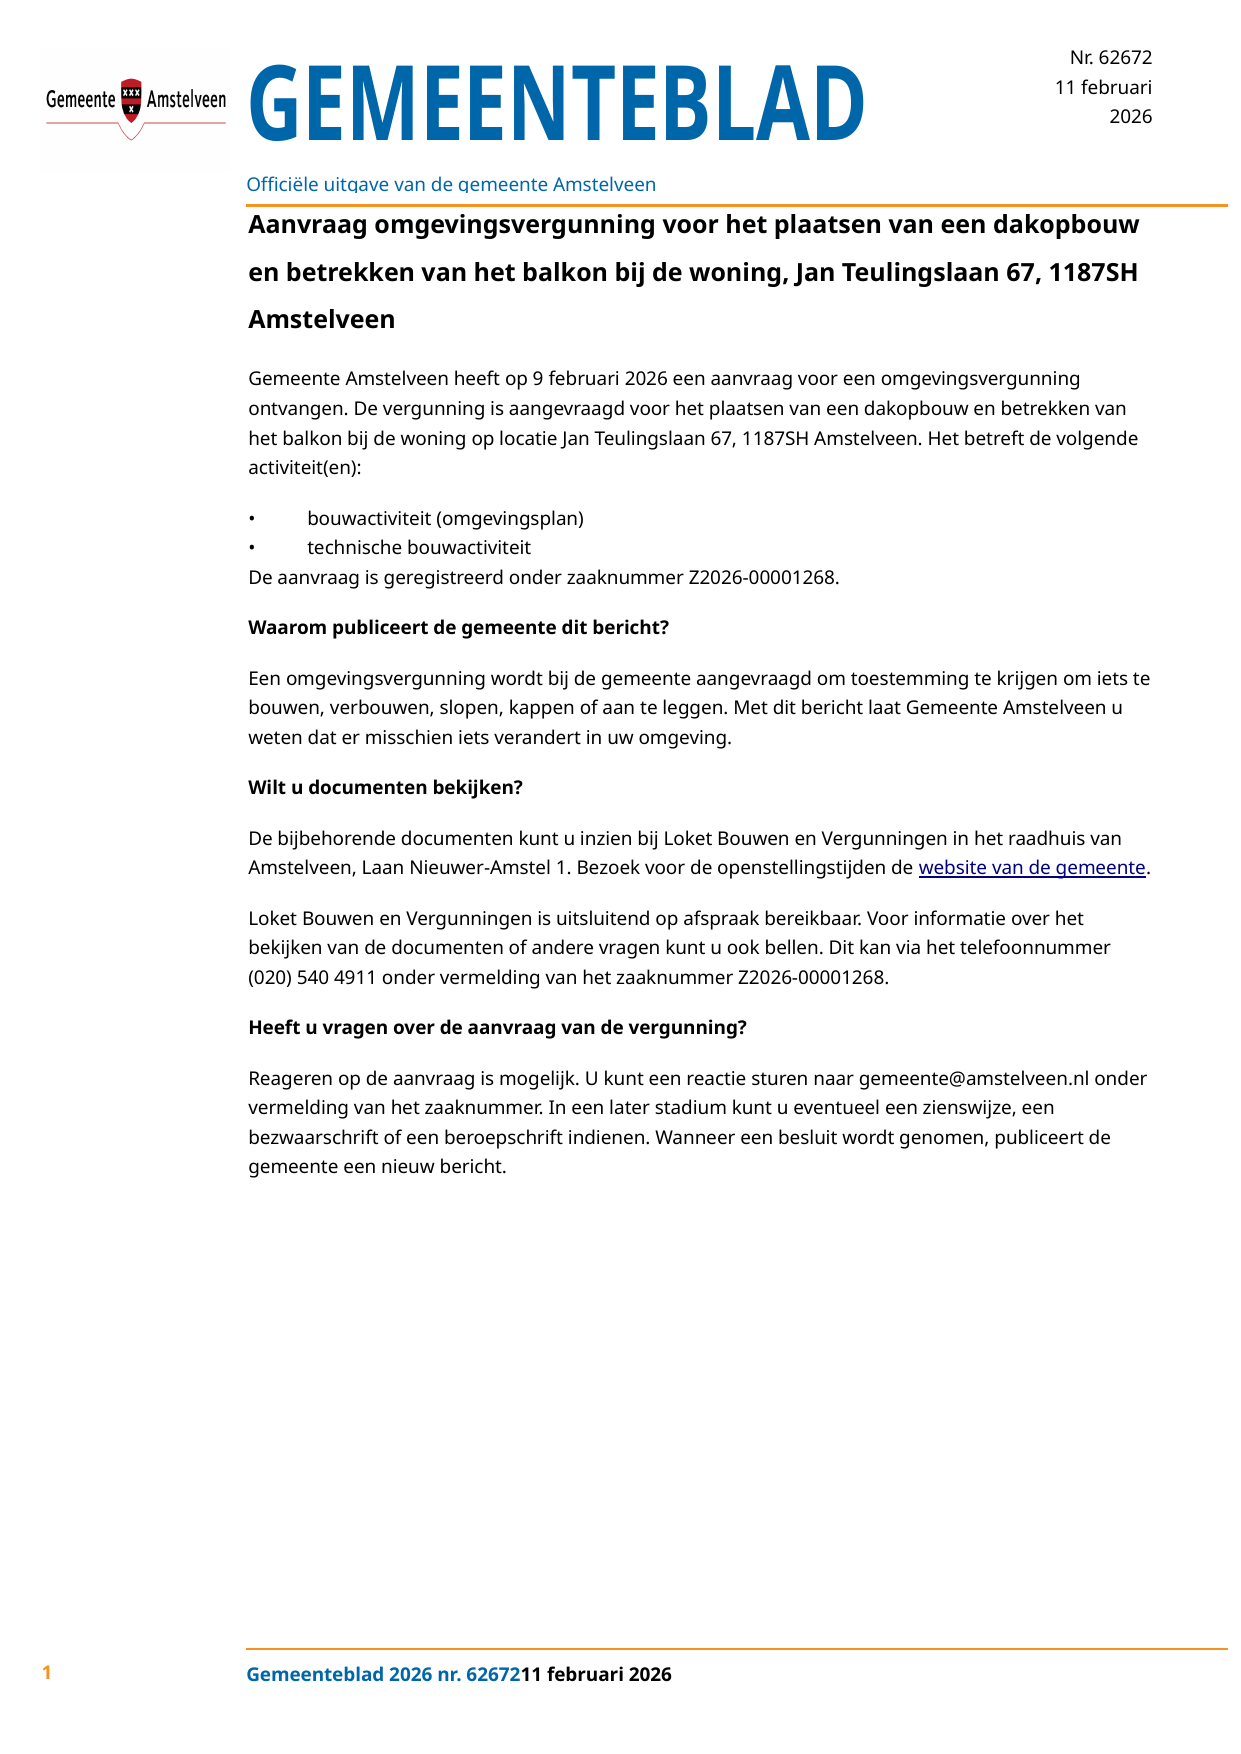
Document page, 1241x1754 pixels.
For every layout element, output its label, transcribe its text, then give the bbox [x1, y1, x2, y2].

list technische bouwactiviteit [248, 534, 1152, 560]
text De aanvraag is geregistreerd onder zaaknummer Z2026-00001268. [248, 564, 1152, 589]
text De bijbehorende documenten kunt u inzien bij Loket Bouwen en Vergunningen in het raadhuis van Amstelveen, Laan Nieuwer-Amstel 1. Bezoek voor de openstellingstijden de website van de gemeente. [248, 825, 1152, 880]
text Loket Bouwen en Vergunningen is uitsluitend op afspraak bereikbaar. Voor informatie over het bekijken van de documenten of andere vragen kunt u ook bellen. Dit kan via het telefoonnummer (020) 540 4911 onder vermelding van het zaaknummer Z2026-00001268. [248, 905, 1152, 989]
text Aanvraag omgevingsvergunning voor het plaatsen van een dakopbouw en betrekken van het balkon bij de woning, Jan Teulingslaan 67, 1187SH Amstelveen [248, 207, 1152, 336]
picture [41, 47, 231, 172]
text Wilt u documenten bekijken? [248, 774, 1152, 800]
text Gemeente Amstelveen heeft op 9 februari 2026 een aanvraag voor een omgevingsvergunning ontvangen. De vergunning is aangevraagd voor het plaatsen van een dakopbouw en betrekken van het balkon bij de woning op locatie Jan Teulingslaan 67, 1187SH Amstelveen. Het betreft de volgende activiteit(en): [248, 366, 1152, 480]
text Reageren op de aanvraag is mogelijk. U kunt een reactie sturen naar gemeente@amstelveen.nl onder vermelding van het zaaknummer. In een later stadium kunt u eventueel een zienswijze, een bezwaarschrift of een beroepschrift indienen. Wanneer een besluit wordt genomen, publiceert de gemeente een nieuw bericht. [248, 1065, 1152, 1179]
list bouwactiviteit (omgevingsplan) [248, 505, 1152, 530]
text Een omgevingsvergunning wordt bij de gemeente aangevraagd om toestemming te krijgen om iets te bouwen, verbouwen, slopen, kappen of aan te leggen. Met dit bericht laat Gemeente Amstelveen u weten dat er misschien iets verandert in uw omgeving. [248, 665, 1152, 749]
text Waarom publiceert de gemeente dit bericht? [248, 614, 1152, 640]
text Heeft u vragen over de aanvraag van de vergunning? [248, 1014, 1152, 1040]
